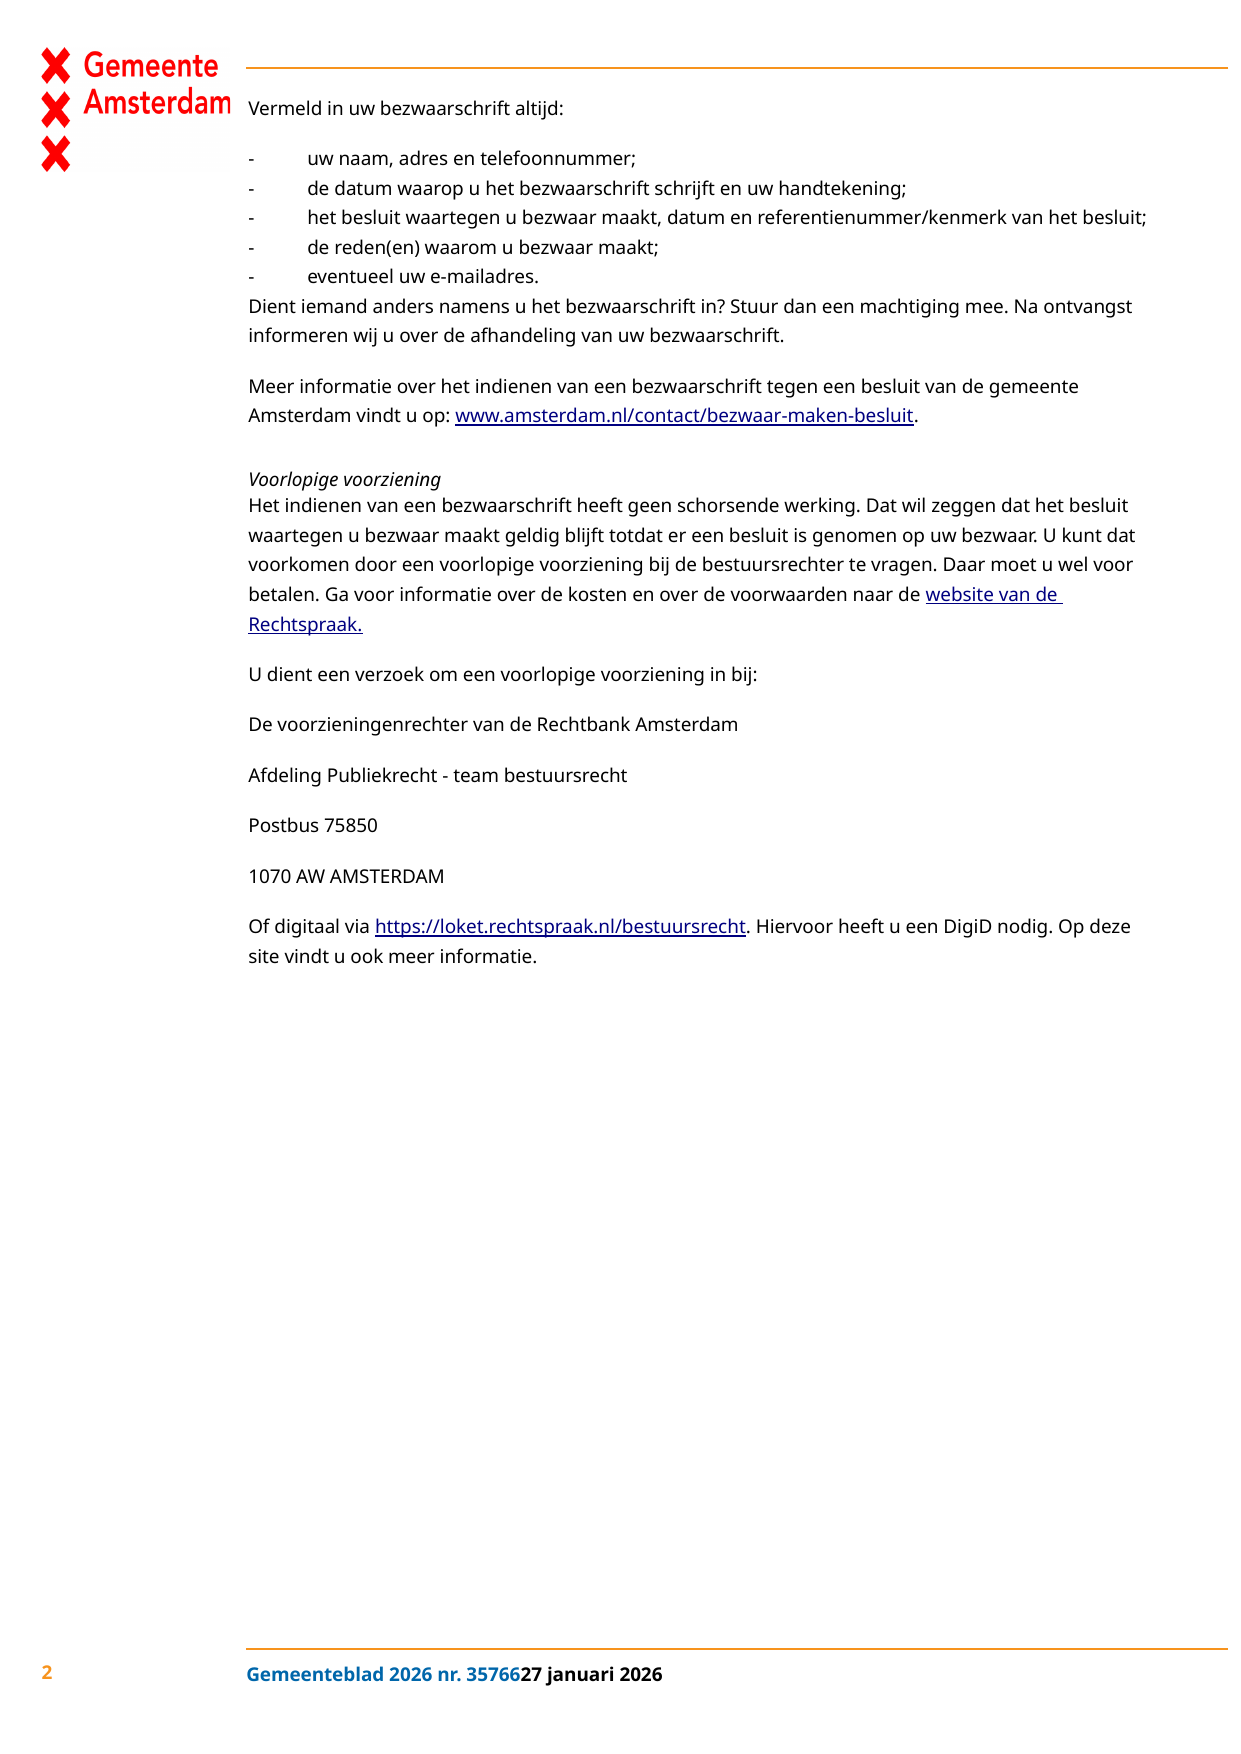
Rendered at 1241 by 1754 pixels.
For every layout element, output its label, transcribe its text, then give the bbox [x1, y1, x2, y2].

text Het indienen van een bezwaarschrift heeft geen schorsende werking. Dat wil zeggen dat het besluit waartegen u bezwaar maakt geldig blijft totdat er een besluit is genomen op uw bezwaar. U kunt dat voorkomen door een voorlopige voorziening bij de bestuursrechter te vragen. Daar moet u wel voor betalen. Ga voor informatie over de kosten en over de voorwaarden naar de website van de Rechtspraak. [248, 492, 1152, 636]
text Vermeld in uw bezwaarschrift altijd: [248, 95, 1152, 121]
text Of digitaal via https://loket.rechtspraak.nl/bestuursrecht. Hiervoor heeft u een DigiD nodig. Op deze site vindt u ook meer informatie. [248, 913, 1152, 968]
list het besluit waartegen u bezwaar maakt, datum en referentienummer/kenmerk van het besluit; [248, 204, 1152, 230]
text Meer informatie over het indienen van een bezwaarschrift tegen een besluit van de gemeente Amsterdam vindt u op: www.amsterdam.nl/contact/bezwaar-maken-besluit. [248, 373, 1152, 428]
text Afdeling Publiekrecht - team bestuursrecht [248, 762, 1152, 788]
list eventueel uw e-mailadres. [248, 263, 1152, 289]
list de reden(en) waarom u bezwaar maakt; [248, 234, 1152, 260]
text U dient een verzoek om een voorlopige voorziening in bij: [248, 661, 1152, 687]
list de datum waarop u het bezwaarschrift schrijft en uw handtekening; [248, 175, 1152, 201]
text Voorlopige voorziening [248, 467, 1152, 492]
text 1070 AW AMSTERDAM [248, 863, 1152, 888]
text Postbus 75850 [248, 812, 1152, 838]
text Dient iemand anders namens u het bezwaarschrift in? Stuur dan een machtiging mee. Na ontvangst informeren wij u over de afhandeling van uw bezwaarschrift. [248, 293, 1152, 348]
text De voorzieningenrechter van de Rechtbank Amsterdam [248, 712, 1152, 737]
picture [41, 47, 231, 172]
list uw naam, adres en telefoonnummer; [248, 145, 1152, 171]
